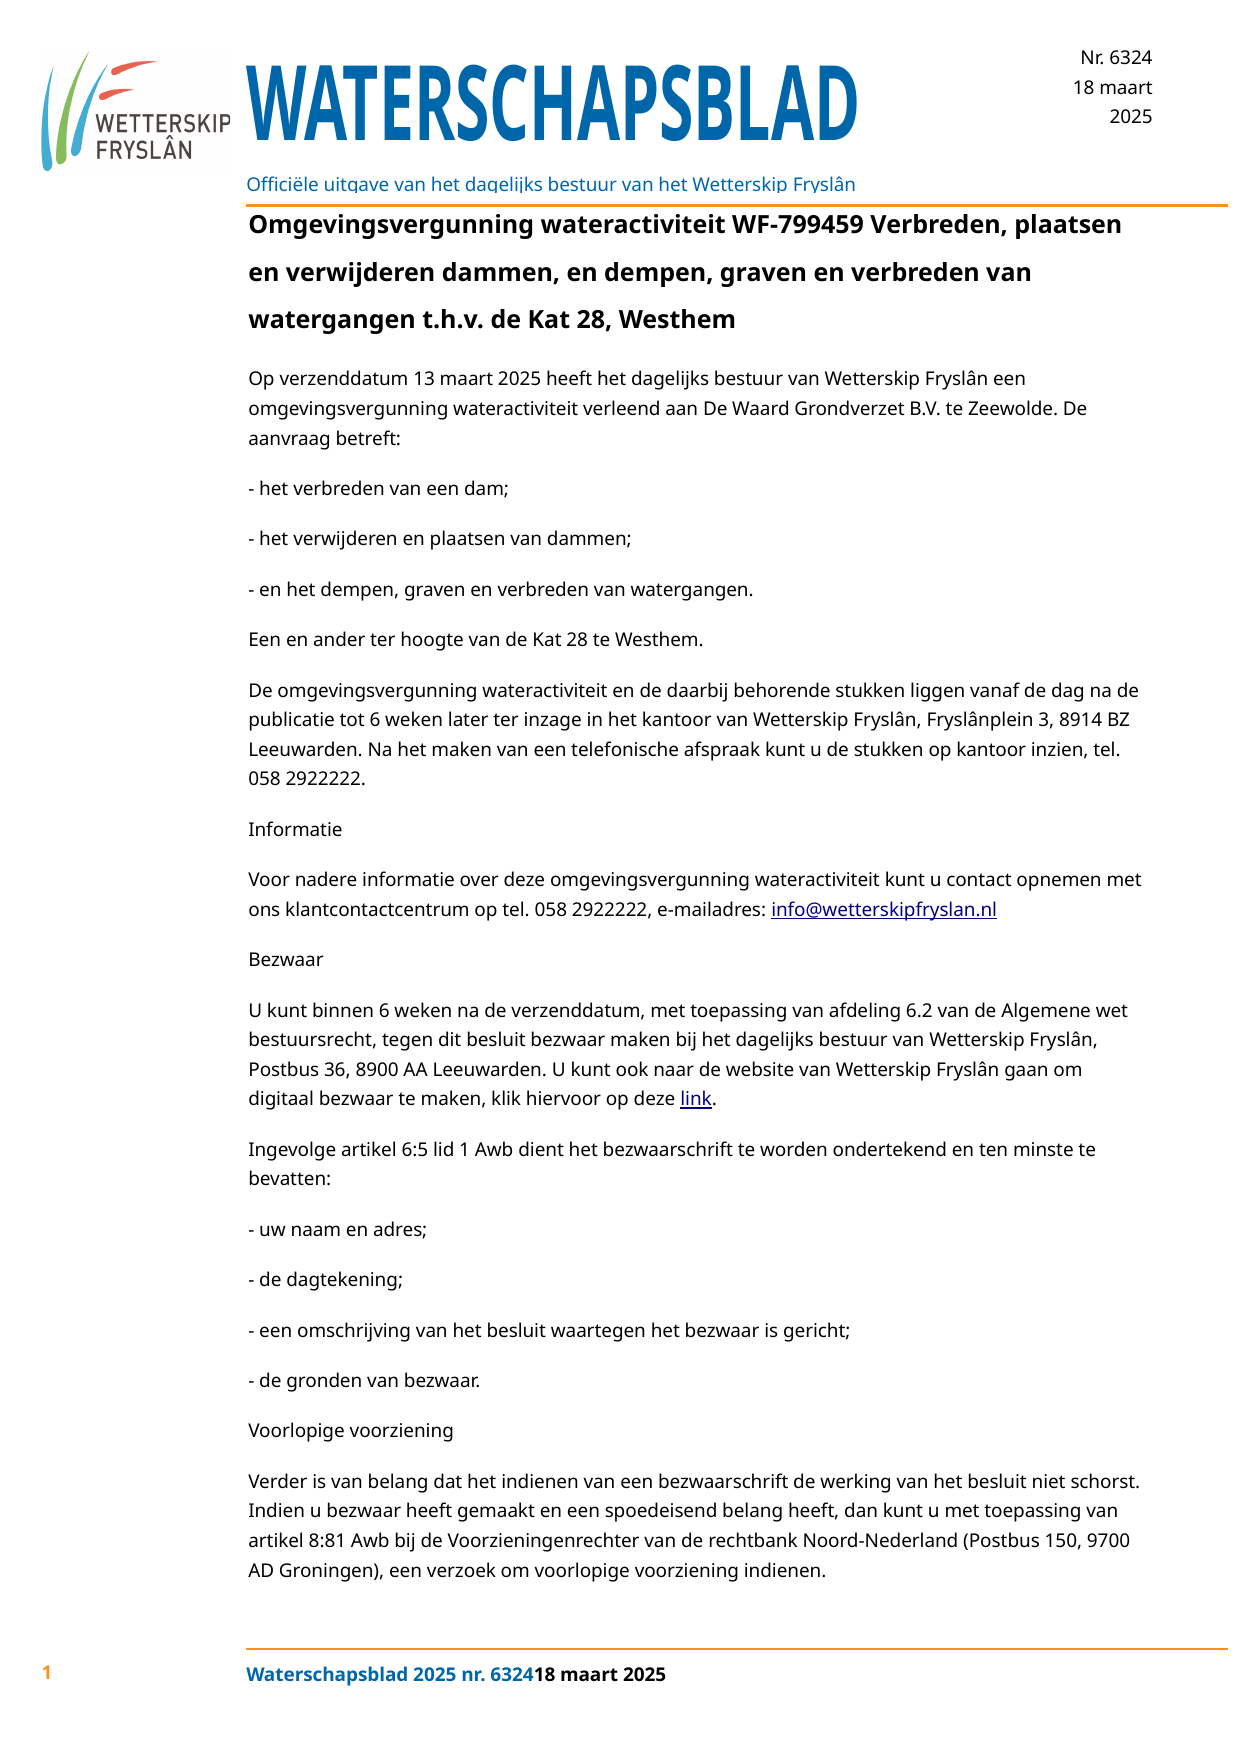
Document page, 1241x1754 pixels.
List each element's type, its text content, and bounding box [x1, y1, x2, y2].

text Op verzenddatum 13 maart 2025 heeft het dagelijks bestuur van Wetterskip Fryslân een omgevingsvergunning wateractiviteit verleend aan De Waard Grondverzet B.V. te Zeewolde. De aanvraag betreft: [248, 366, 1152, 450]
text U kunt binnen 6 weken na de verzenddatum, met toepassing van afdeling 6.2 van de Algemene wet bestuursrecht, tegen dit besluit bezwaar maken bij het dagelijks bestuur van Wetterskip Fryslân, Postbus 36, 8900 AA Leeuwarden. U kunt ook naar de website van Wetterskip Fryslân gaan om digitaal bezwaar te maken, klik hiervoor op deze link. [248, 997, 1152, 1111]
text Bezwaar [248, 946, 1152, 972]
text - de dagtekening; [248, 1266, 1152, 1292]
text Verder is van belang dat het indienen van een bezwaarschrift de werking van het besluit niet schorst. Indien u bezwaar heeft gemaakt en een spoedeisend belang heeft, dan kunt u met toepassing van artikel 8:81 Awb bij de Voorzieningenrechter van de rechtbank Noord-Nederland (Postbus 150, 9700 AD Groningen), een verzoek om voorlopige voorziening indienen. [248, 1468, 1152, 1582]
text Een en ander ter hoogte van de Kat 28 te Westhem. [248, 626, 1152, 652]
picture [41, 47, 231, 172]
text Omgevingsvergunning wateractiviteit WF-799459 Verbreden, plaatsen en verwijderen dammen, en dempen, graven en verbreden van watergangen t.h.v. de Kat 28, Westhem [248, 207, 1152, 336]
text Voor nadere informatie over deze omgevingsvergunning wateractiviteit kunt u contact opnemen met ons klantcontactcentrum op tel. 058 2922222, e-mailadres: info@wetterskipfryslan.nl [248, 866, 1152, 922]
text Ingevolge artikel 6:5 lid 1 Awb dient het bezwaarschrift te worden ondertekend en ten minste te bevatten: [248, 1136, 1152, 1191]
text Informatie [248, 816, 1152, 842]
text De omgevingsvergunning wateractiviteit en de daarbij behorende stukken liggen vanaf de dag na de publicatie tot 6 weken later ter inzage in het kantoor van Wetterskip Fryslân, Fryslânplein 3, 8914 BZ Leeuwarden. Na het maken van een telefonische afspraak kunt u de stukken op kantoor inzien, tel. 058 2922222. [248, 677, 1152, 791]
text - het verwijderen en plaatsen van dammen; [248, 526, 1152, 551]
text - een omschrijving van het besluit waartegen het bezwaar is gericht; [248, 1317, 1152, 1342]
text - uw naam en adres; [248, 1216, 1152, 1242]
text - en het dempen, graven en verbreden van watergangen. [248, 576, 1152, 602]
text Voorlopige voorziening [248, 1418, 1152, 1443]
text - de gronden van bezwaar. [248, 1367, 1152, 1393]
text - het verbreden van een dam; [248, 475, 1152, 501]
